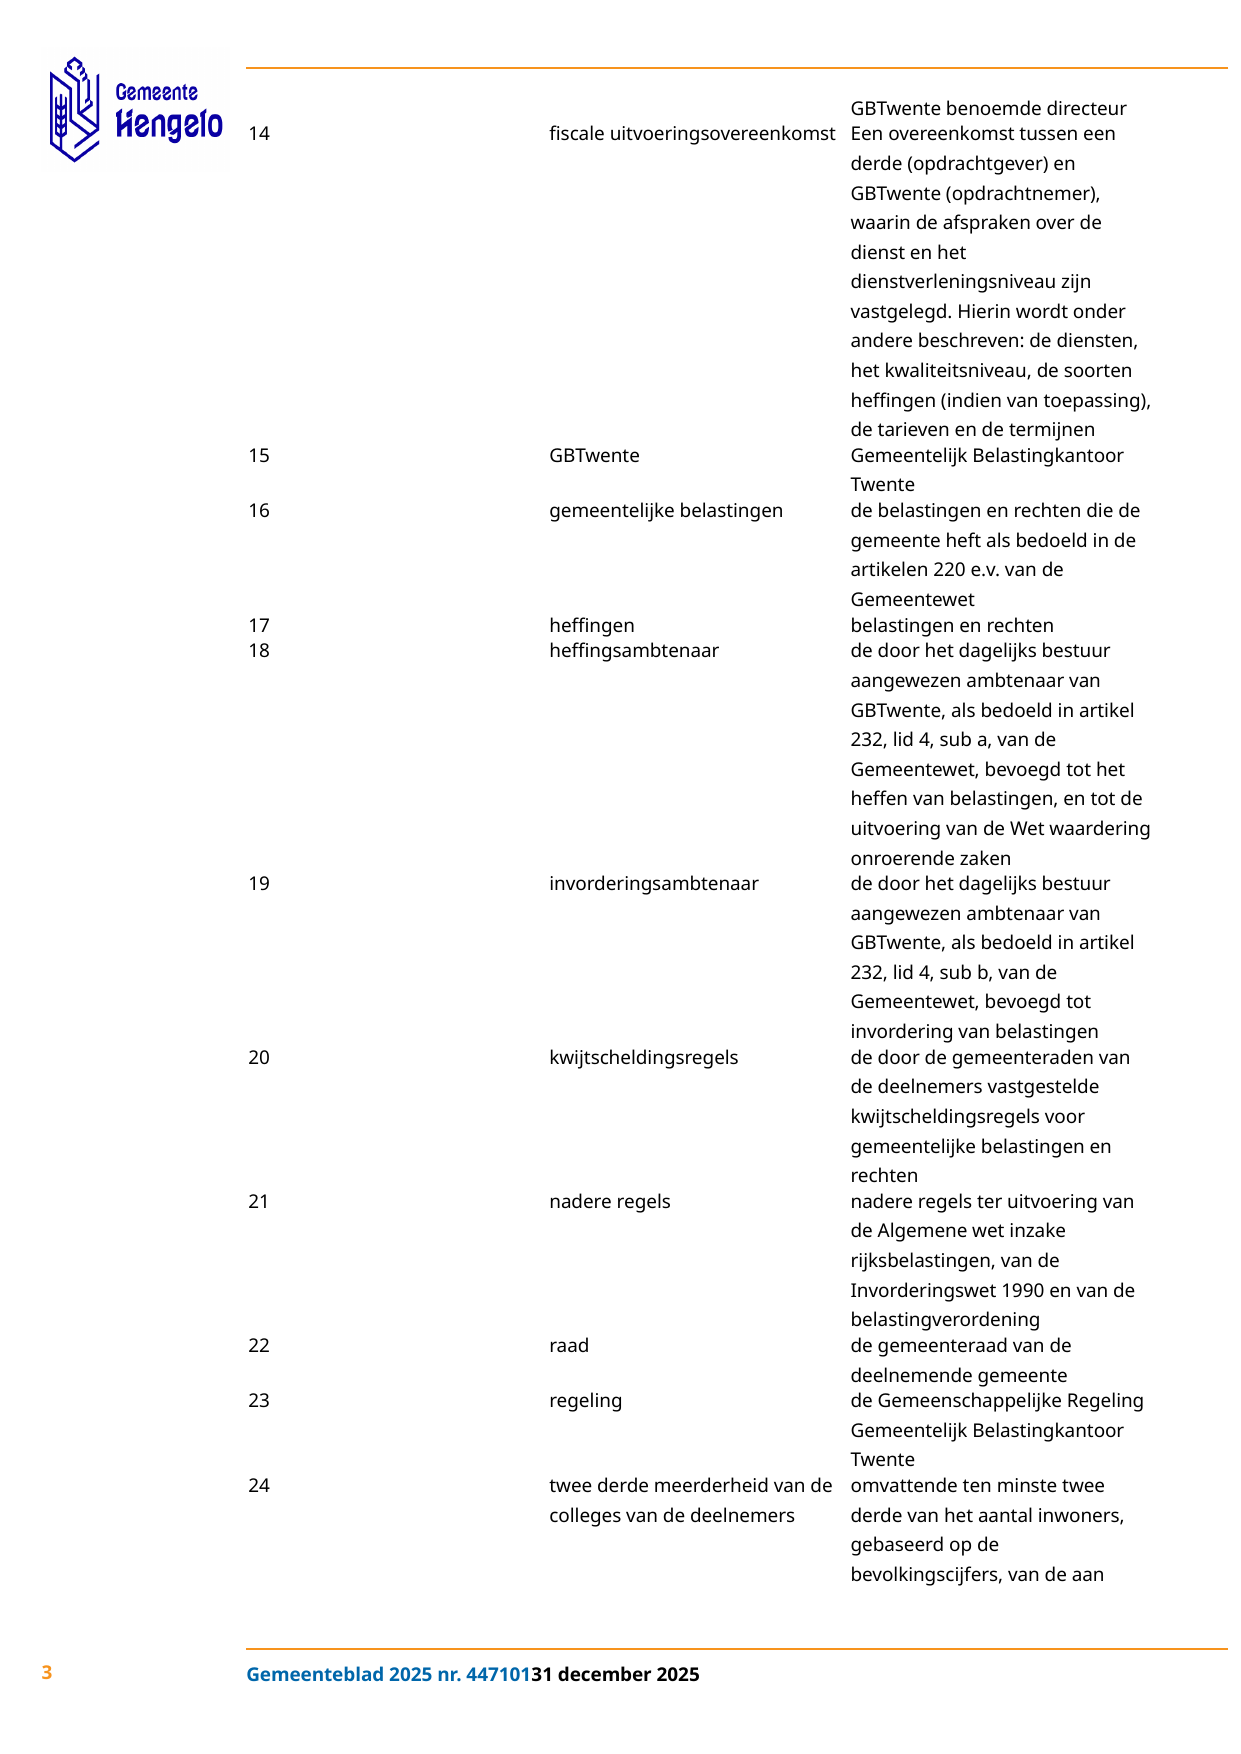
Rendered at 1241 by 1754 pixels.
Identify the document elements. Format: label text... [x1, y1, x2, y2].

table_cell GBTwente [549, 442, 850, 497]
table_cell twee derde meerderheid van de colleges van de deelnemers [549, 1473, 850, 1587]
table_cell raad [549, 1332, 850, 1387]
table_cell de belastingen en rechten die de gemeente heft als bedoeld in de artikelen 220 e.v. van de Gemeentewet [850, 498, 1152, 612]
table_cell kwijtscheldingsregels [549, 1044, 850, 1188]
table_cell 23 [248, 1388, 549, 1472]
table_cell regeling [549, 1388, 850, 1472]
table_cell 22 [248, 1332, 549, 1387]
table_cell nadere regels ter uitvoering van de Algemene wet inzake rijksbelastingen, van de Invorderingswet 1990 en van de belastingverordening [850, 1188, 1152, 1332]
table_cell Gemeentelijk Belastingkantoor Twente [850, 442, 1152, 497]
table_cell [549, 95, 850, 121]
table_cell 15 [248, 442, 549, 497]
table_cell invorderingsambtenaar [549, 870, 850, 1044]
table_cell GBTwente benoemde directeur [850, 95, 1152, 121]
table_cell Een overeenkomst tussen een derde (opdrachtgever) en GBTwente (opdrachtnemer), waarin de afspraken over de dienst en het dienstverleningsniveau zijn vastgelegd. Hierin wordt onder andere beschreven: de diensten, het kwaliteitsniveau, de soorten heffingen (indien van toepassing), de tarieven en de termijnen [850, 121, 1152, 442]
table_cell [248, 95, 549, 121]
table_cell 17 [248, 612, 549, 638]
table_cell de gemeenteraad van de deelnemende gemeente [850, 1332, 1152, 1387]
table_cell gemeentelijke belastingen [549, 498, 850, 612]
table_cell 24 [248, 1473, 549, 1587]
table_cell heffingsambtenaar [549, 638, 850, 870]
table_cell 19 [248, 870, 549, 1044]
table_cell de door de gemeenteraden van de deelnemers vastgestelde kwijtscheldingsregels voor gemeentelijke belastingen en rechten [850, 1044, 1152, 1188]
picture [41, 47, 231, 172]
table_cell nadere regels [549, 1188, 850, 1332]
table_cell 14 [248, 121, 549, 442]
table_cell heffingen [549, 612, 850, 638]
table_cell belastingen en rechten [850, 612, 1152, 638]
table_cell fiscale uitvoeringsovereenkomst [549, 121, 850, 442]
table_cell 16 [248, 498, 549, 612]
table_cell de door het dagelijks bestuur aangewezen ambtenaar van GBTwente, als bedoeld in artikel 232, lid 4, sub b, van de Gemeentewet, bevoegd tot invordering van belastingen [850, 870, 1152, 1044]
table_cell de door het dagelijks bestuur aangewezen ambtenaar van GBTwente, als bedoeld in artikel 232, lid 4, sub a, van de Gemeentewet, bevoegd tot het heffen van belastingen, en tot de uitvoering van de Wet waardering onroerende zaken [850, 638, 1152, 870]
table_cell 20 [248, 1044, 549, 1188]
table_cell omvattende ten minste twee derde van het aantal inwoners, gebaseerd op de bevolkingscijfers, van de aan [850, 1473, 1152, 1587]
table_cell 21 [248, 1188, 549, 1332]
table_cell de Gemeenschappelijke Regeling Gemeentelijk Belastingkantoor Twente [850, 1388, 1152, 1472]
table_cell 18 [248, 638, 549, 870]
